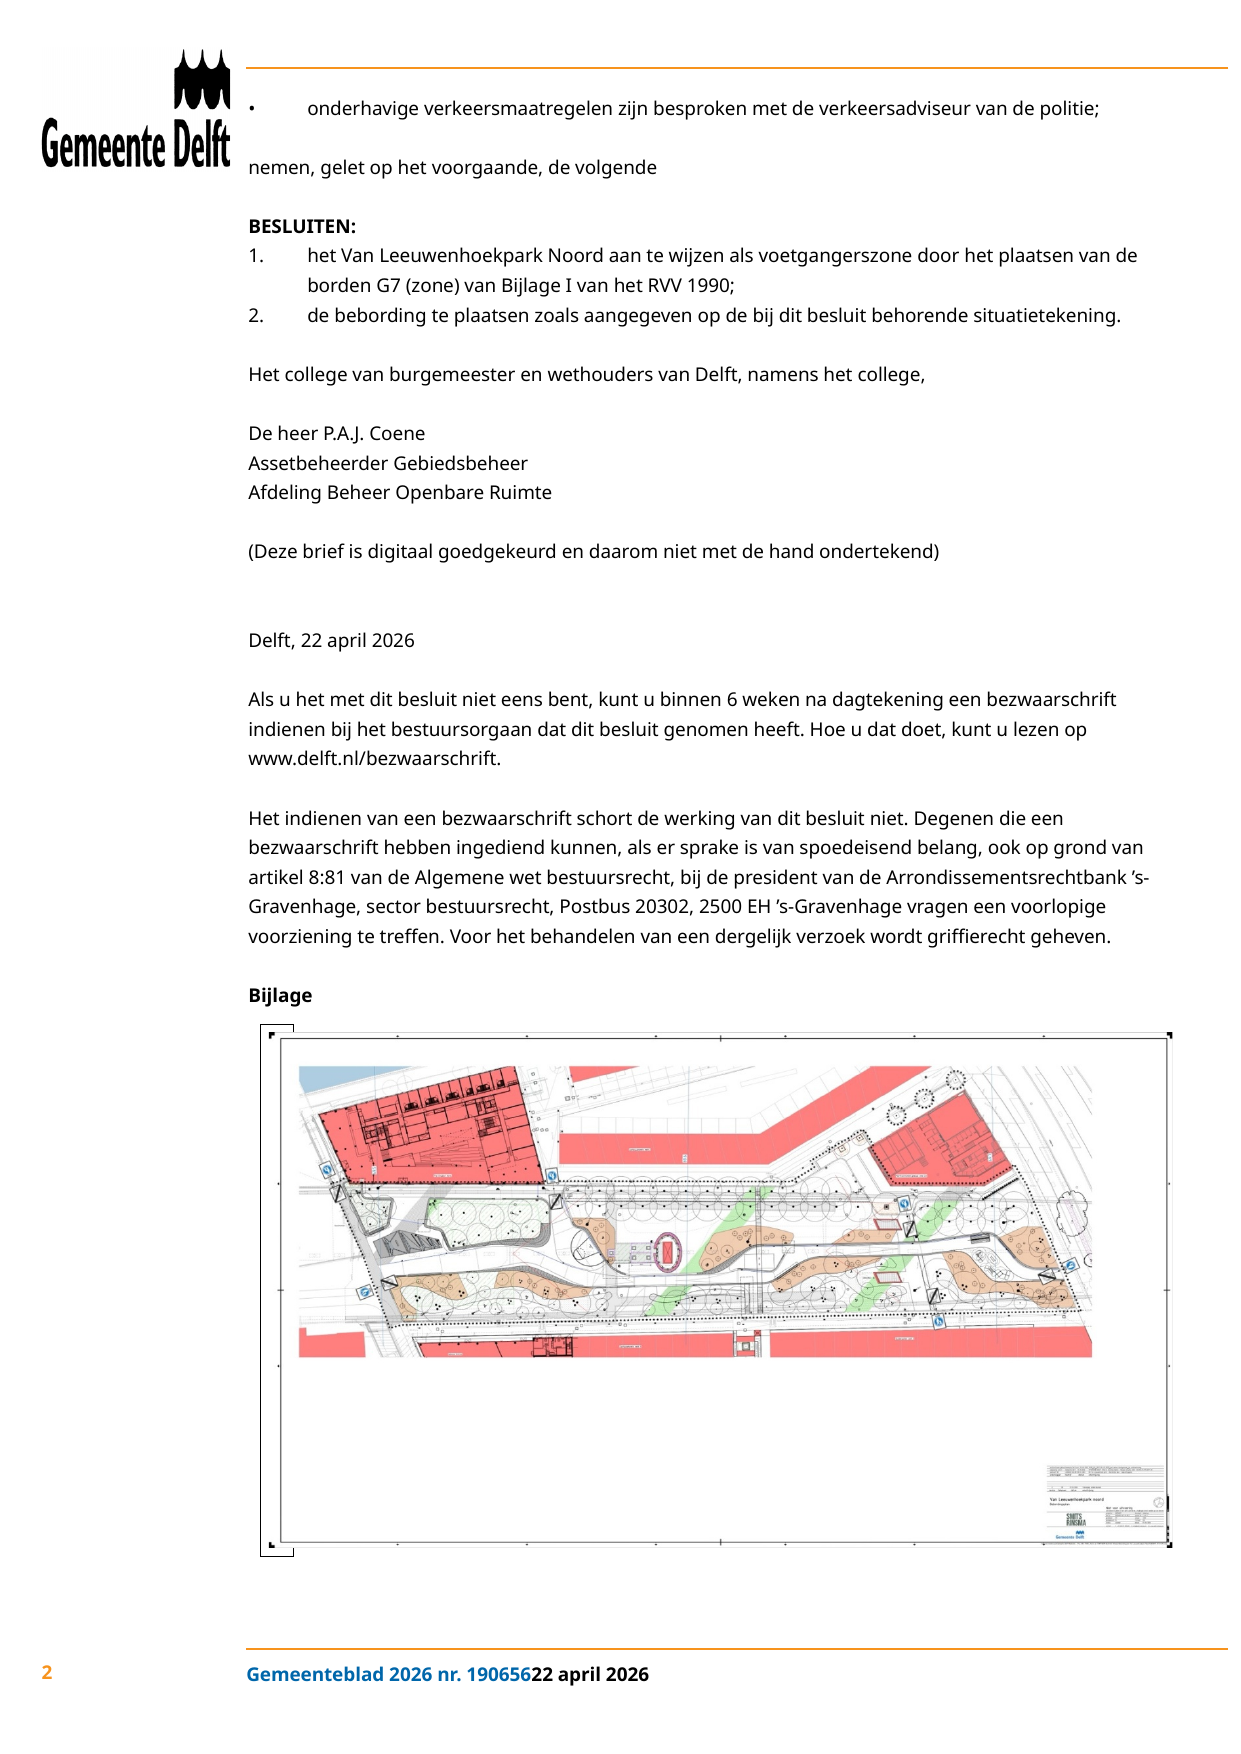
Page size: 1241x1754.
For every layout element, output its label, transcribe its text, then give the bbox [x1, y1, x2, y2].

picture [268, 1032, 1173, 1548]
text Assetbeheerder Gebiedsbeheer [248, 450, 1152, 476]
text Delft, 22 april 2026 [248, 627, 1152, 653]
text Bijlage [248, 982, 1152, 1008]
text Als u het met dit besluit niet eens bent, kunt u binnen 6 weken na dagtekening een bezwaarschrift indienen bij het bestuursorgaan dat dit besluit genomen heeft. Hoe u dat doet, kunt u lezen op www.delft.nl/bezwaarschrift. [248, 686, 1152, 771]
text Het college van burgemeester en wethouders van Delft, namens het college, [248, 361, 1152, 387]
picture [41, 47, 231, 172]
text (Deze brief is digitaal goedgekeurd en daarom niet met de hand ondertekend) [248, 538, 1152, 564]
text Afdeling Beheer Openbare Ruimte [248, 479, 1152, 505]
list het Van Leeuwenhoekpark Noord aan te wijzen als voetgangerszone door het plaatsen van de borden G7 (zone) van Bijlage I van het RVV 1990; [248, 243, 1152, 298]
text Het indienen van een bezwaarschrift schort de werking van dit besluit niet. Degenen die een bezwaarschrift hebben ingediend kunnen, als er sprake is van spoedeisend belang, ook op grond van artikel 8:81 van de Algemene wet bestuursrecht, bij de president van de Arrondissementsrechtbank ’s-Gravenhage, sector bestuursrecht, Postbus 20302, 2500 EH ’s-Gravenhage vragen een voorlopige voorziening te treffen. Voor het behandelen van een dergelijk verzoek wordt griffierecht geheven. [248, 805, 1152, 949]
list de bebording te plaatsen zoals aangegeven op de bij dit besluit behorende situatietekening. [248, 302, 1152, 328]
text nemen, gelet op het voorgaande, de volgende [248, 154, 1152, 180]
list onderhavige verkeersmaatregelen zijn besproken met de verkeersadviseur van de politie; [248, 95, 1152, 121]
text De heer P.A.J. Coene [248, 420, 1152, 446]
text BESLUITEN: [248, 213, 1152, 239]
